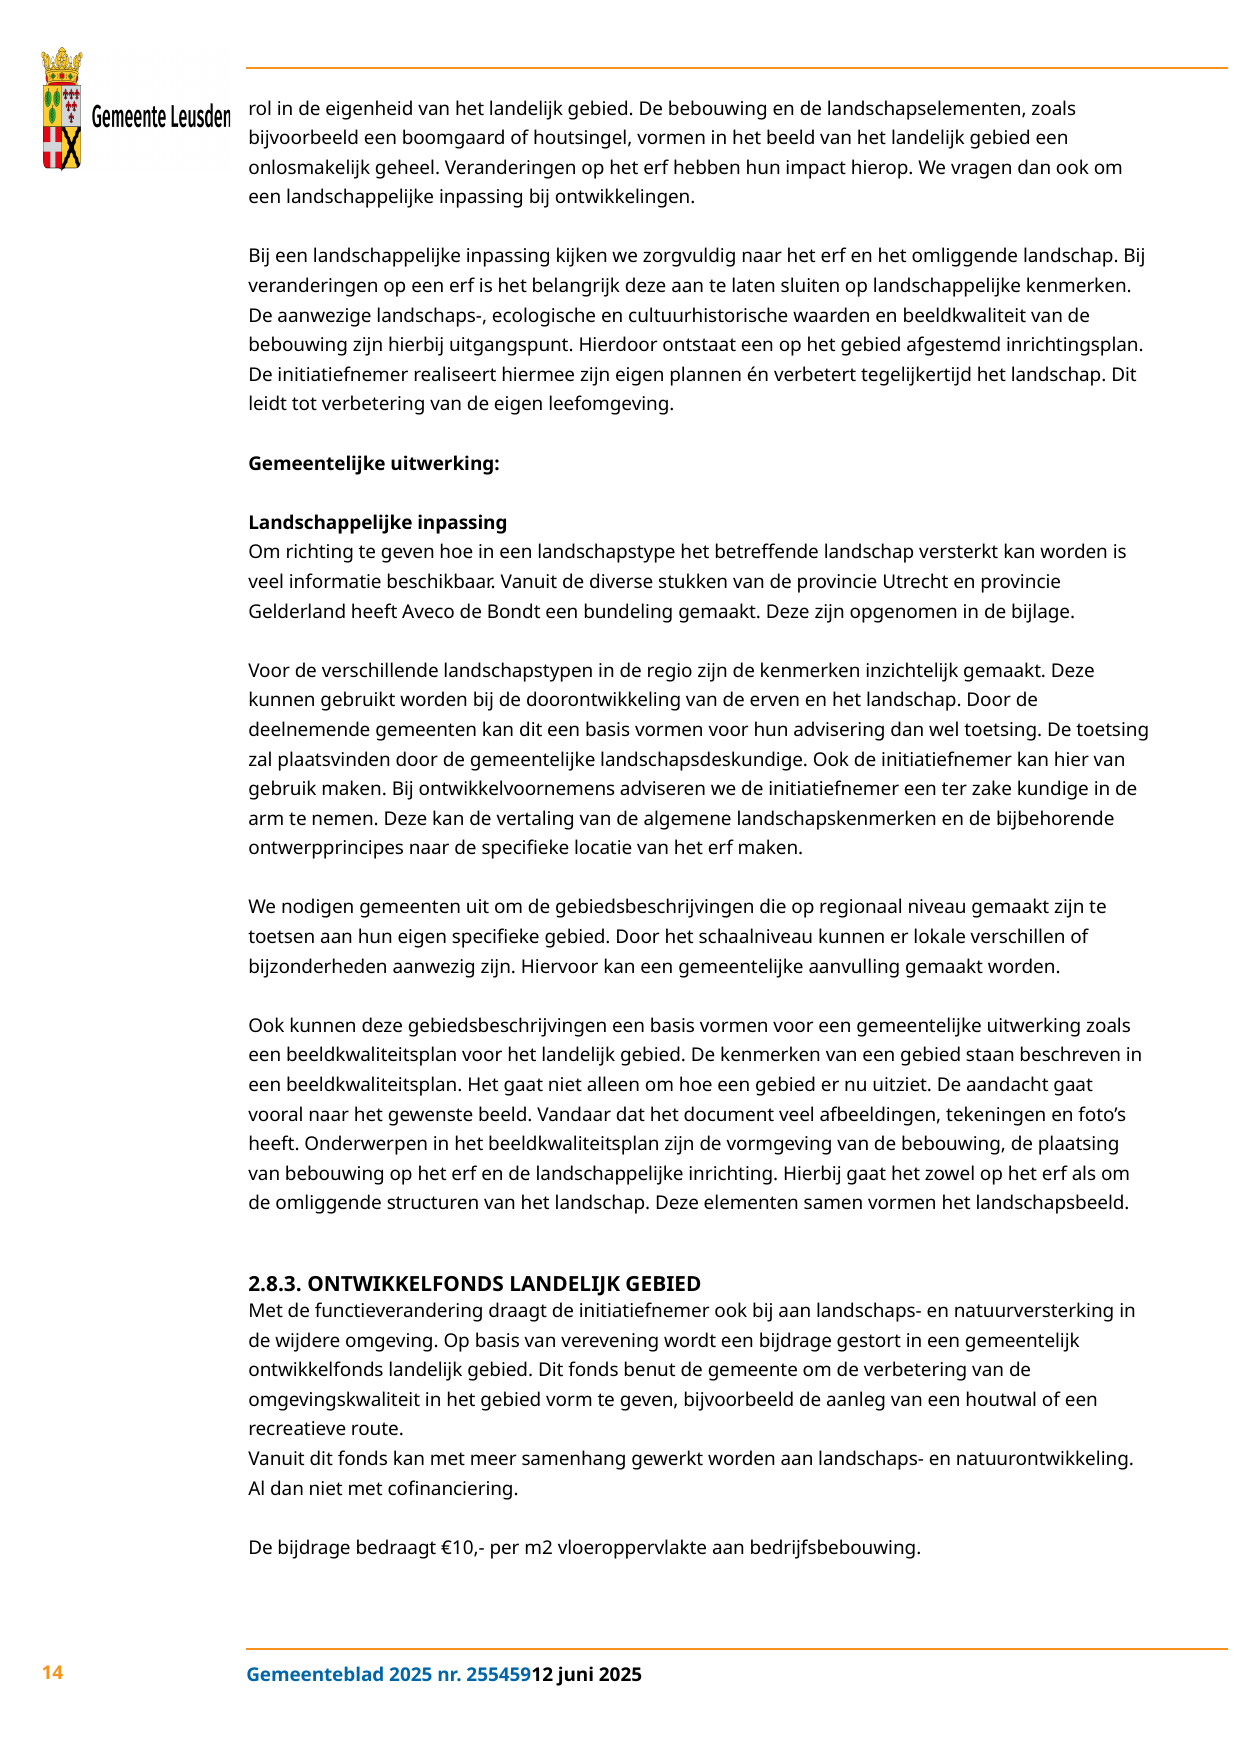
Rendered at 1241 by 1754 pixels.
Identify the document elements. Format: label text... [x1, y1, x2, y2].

text rol in de eigenheid van het landelijk gebied. De bebouwing en de landschapselementen, zoals bijvoorbeeld een boomgaard of houtsingel, vormen in het beeld van het landelijk gebied een onlosmakelijk geheel. Veranderingen op het erf hebben hun impact hierop. We vragen dan ook om een landschappelijke inpassing bij ontwikkelingen. [248, 95, 1152, 209]
text De bijdrage bedraagt €10,- per m2 vloeroppervlakte aan bedrijfsbebouwing. [248, 1534, 1152, 1560]
text Bij een landschappelijke inpassing kijken we zorgvuldig naar het erf en het omliggende landschap. Bij veranderingen op een erf is het belangrijk deze aan te laten sluiten op landschappelijke kenmerken. De aanwezige landschaps-, ecologische en cultuurhistorische waarden en beeldkwaliteit van de bebouwing zijn hierbij uitgangspunt. Hierdoor ontstaat een op het gebied afgestemd inrichtingsplan. De initiatiefnemer realiseert hiermee zijn eigen plannen én verbetert tegelijkertijd het landschap. Dit leidt tot verbetering van de eigen leefomgeving. [248, 243, 1152, 416]
table_header Gemeentelijke uitwerking: Landschappelijke inpassing Om richting te geven hoe in een landschapstype het betreffende landschap versterkt kan worden is veel informatie beschikbaar. Vanuit de diverse stukken van de provincie Utrecht en provincie Gelderland heeft Aveco de Bondt een bundeling gemaakt. Deze zijn opgenomen in de bijlage. Voor de verschillende landschapstypen in de regio zijn de kenmerken inzichtelijk gemaakt. Deze kunnen gebruikt worden bij de doorontwikkeling van de erven en het landschap. Door de deelnemende gemeenten kan dit een basis vormen voor hun advisering dan wel toetsing. De toetsing zal plaatsvinden door de gemeentelijke landschapsdeskundige. Ook de initiatiefnemer kan hier van gebruik maken. Bij ontwikkelvoornemens adviseren we de initiatiefnemer een ter zake kundige in de arm te nemen. Deze kan de vertaling van de algemene landschapskenmerken en de bijbehorende ontwerpprincipes naar de specifieke locatie van het erf maken. We nodigen gemeenten uit om de gebiedsbeschrijvingen die op regionaal niveau gemaakt zijn te toetsen aan hun eigen specifieke gebied. Door het schaalniveau kunnen er lokale verschillen of bijzonderheden aanwezig zijn. Hiervoor kan een gemeentelijke aanvulling gemaakt worden. Ook kunnen deze gebiedsbeschrijvingen een basis vormen voor een gemeentelijke uitwerking zoals een beeldkwaliteitsplan voor het landelijk gebied. De kenmerken van een gebied staan beschreven in een beeldkwaliteitsplan. Het gaat niet alleen om hoe een gebied er nu uitziet. De aandacht gaat vooral naar het gewenste beeld. Vandaar dat het document veel afbeeldingen, tekeningen en foto’s heeft. Onderwerpen in het beeldkwaliteitsplan zijn de vormgeving van de bebouwing, de plaatsing van bebouwing op het erf en de landschappelijke inrichting. Hierbij gaat het zowel op het erf als om de omliggende structuren van het landschap. Deze elementen samen vormen het landschapsbeeld. [248, 450, 1152, 1215]
text 2.8.3. ONTWIKKELFONDS LANDELIJK GEBIED [248, 1269, 1152, 1297]
text Vanuit dit fonds kan met meer samenhang gewerkt worden aan landschaps- en natuurontwikkeling. Al dan niet met cofinanciering. [248, 1445, 1152, 1501]
picture [41, 47, 231, 172]
text Met de functieverandering draagt de initiatiefnemer ook bij aan landschaps- en natuurversterking in de wijdere omgeving. Op basis van verevening wordt een bijdrage gestort in een gemeentelijk ontwikkelfonds landelijk gebied. Dit fonds benut de gemeente om de verbetering van de omgevingskwaliteit in het gebied vorm te geven, bijvoorbeeld de aanleg van een houtwal of een recreatieve route. [248, 1297, 1152, 1441]
